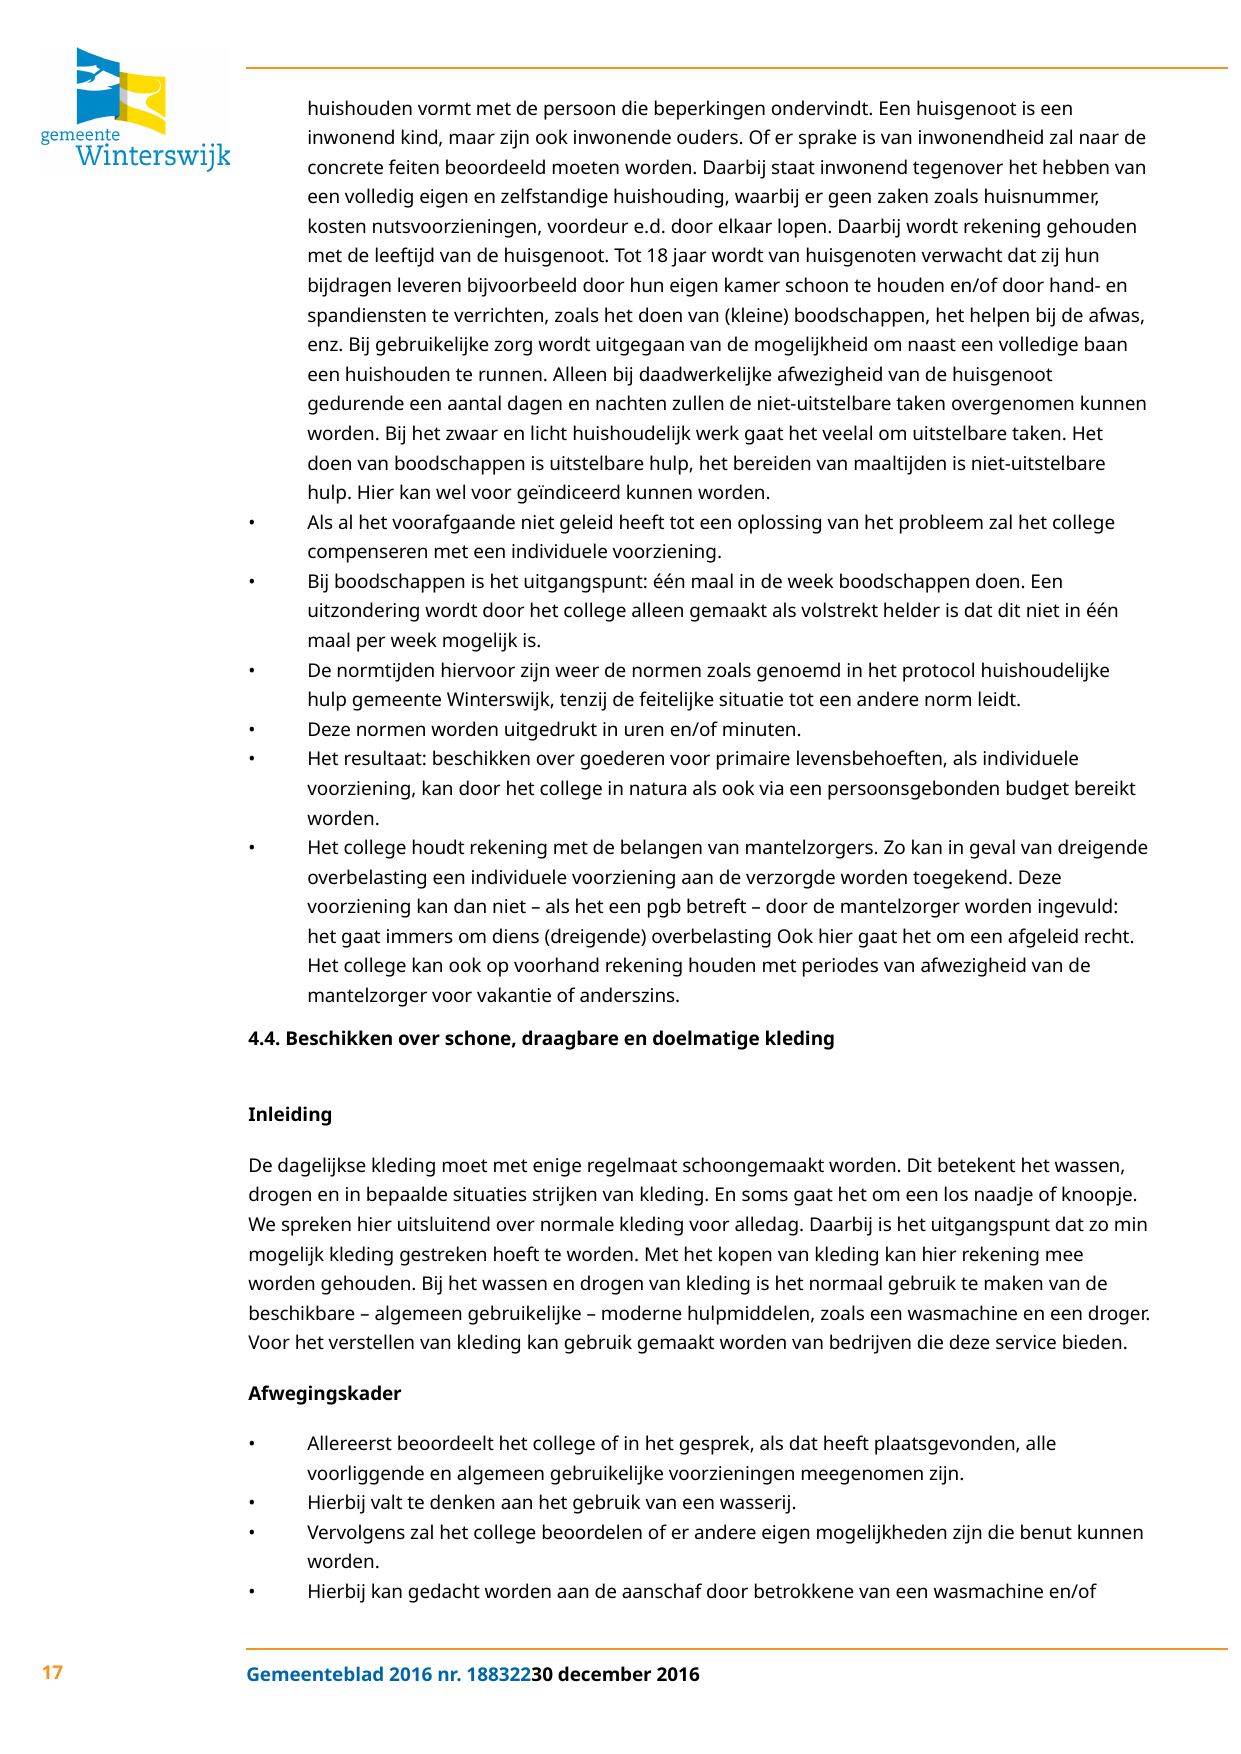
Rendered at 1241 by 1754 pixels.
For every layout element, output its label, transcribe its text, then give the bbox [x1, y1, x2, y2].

picture [225, 153, 231, 162]
text Inleiding [248, 1102, 1152, 1127]
text 4.4. Beschikken over schone, draagbare en doelmatige kleding [248, 1025, 1152, 1051]
list Allereerst beoordeelt het college of in het gesprek, als dat heeft plaatsgevonden, alle voorliggende en algemeen gebruikelijke voorzieningen meegenomen zijn. [248, 1430, 1152, 1486]
list Hierbij kan gedacht worden aan de aanschaf door betrokkene van een wasmachine en/of [248, 1578, 1152, 1604]
text De dagelijkse kleding moet met enige regelmaat schoongemaakt worden. Dit betekent het wassen, drogen en in bepaalde situaties strijken van kleding. En soms gaat het om een los naadje of knoopje. We spreken hier uitsluitend over normale kleding voor alledag. Daarbij is het uitgangspunt dat zo min mogelijk kleding gestreken hoeft te worden. Met het kopen van kleding kan hier rekening mee worden gehouden. Bij het wassen en drogen van kleding is het normaal gebruik te maken van de beschikbare – algemeen gebruikelijke – moderne hulpmiddelen, zoals een wasmachine en een droger. Voor het verstellen van kleding kan gebruik gemaakt worden van bedrijven die deze service bieden. [248, 1152, 1152, 1355]
picture [41, 47, 231, 172]
list Het resultaat: beschikken over goederen voor primaire levensbehoeften, als individuele voorziening, kan door het college in natura als ook via een persoonsgebonden budget bereikt worden. [248, 746, 1152, 831]
list Bij boodschappen is het uitgangspunt: één maal in de week boodschappen doen. Een uitzondering wordt door het college alleen gemaakt als volstrekt helder is dat dit niet in één maal per week mogelijk is. [248, 568, 1152, 653]
list Als al het voorafgaande niet geleid heeft tot een oplossing van het probleem zal het college compenseren met een individuele voorziening. [248, 509, 1152, 564]
list Hierbij valt te denken aan het gebruik van een wasserij. [248, 1489, 1152, 1515]
list De normtijden hiervoor zijn weer de normen zoals genoemd in het protocol huishoudelijke hulp gemeente Winterswijk, tenzij de feitelijke situatie tot een andere norm leidt. [248, 657, 1152, 712]
list Deze normen worden uitgedrukt in uren en/of minuten. [248, 716, 1152, 742]
list huishouden vormt met de persoon die beperkingen ondervindt. Een huisgenoot is een inwonend kind, maar zijn ook inwonende ouders. Of er sprake is van inwonendheid zal naar de concrete feiten beoordeeld moeten worden. Daarbij staat inwonend tegenover het hebben van een volledig eigen en zelfstandige huishouding, waarbij er geen zaken zoals huisnummer, kosten nutsvoorzieningen, voordeur e.d. door elkaar lopen. Daarbij wordt rekening gehouden met de leeftijd van de huisgenoot. Tot 18 jaar wordt van huisgenoten verwacht dat zij hun bijdragen leveren bijvoorbeeld door hun eigen kamer schoon te houden en/of door hand- en spandiensten te verrichten, zoals het doen van (kleine) boodschappen, het helpen bij de afwas, enz. Bij gebruikelijke zorg wordt uitgegaan van de mogelijkheid om naast een volledige baan een huishouden te runnen. Alleen bij daadwerkelijke afwezigheid van de huisgenoot gedurende een aantal dagen en nachten zullen de niet-uitstelbare taken overgenomen kunnen worden. Bij het zwaar en licht huishoudelijk werk gaat het veelal om uitstelbare taken. Het doen van boodschappen is uitstelbare hulp, het bereiden van maaltijden is niet-uitstelbare hulp. Hier kan wel voor geïndiceerd kunnen worden. [248, 95, 1152, 505]
text Afwegingskader [248, 1380, 1152, 1406]
list Het college houdt rekening met de belangen van mantelzorgers. Zo kan in geval van dreigende overbelasting een individuele voorziening aan de verzorgde worden toegekend. Deze voorziening kan dan niet – als het een pgb betreft – door de mantelzorger worden ingevuld: het gaat immers om diens (dreigende) overbelasting Ook hier gaat het om een afgeleid recht. Het college kan ook op voorhand rekening houden met periodes van afwezigheid van de mantelzorger voor vakantie of anderszins. [248, 834, 1152, 1008]
list Vervolgens zal het college beoordelen of er andere eigen mogelijkheden zijn die benut kunnen worden. [248, 1519, 1152, 1574]
